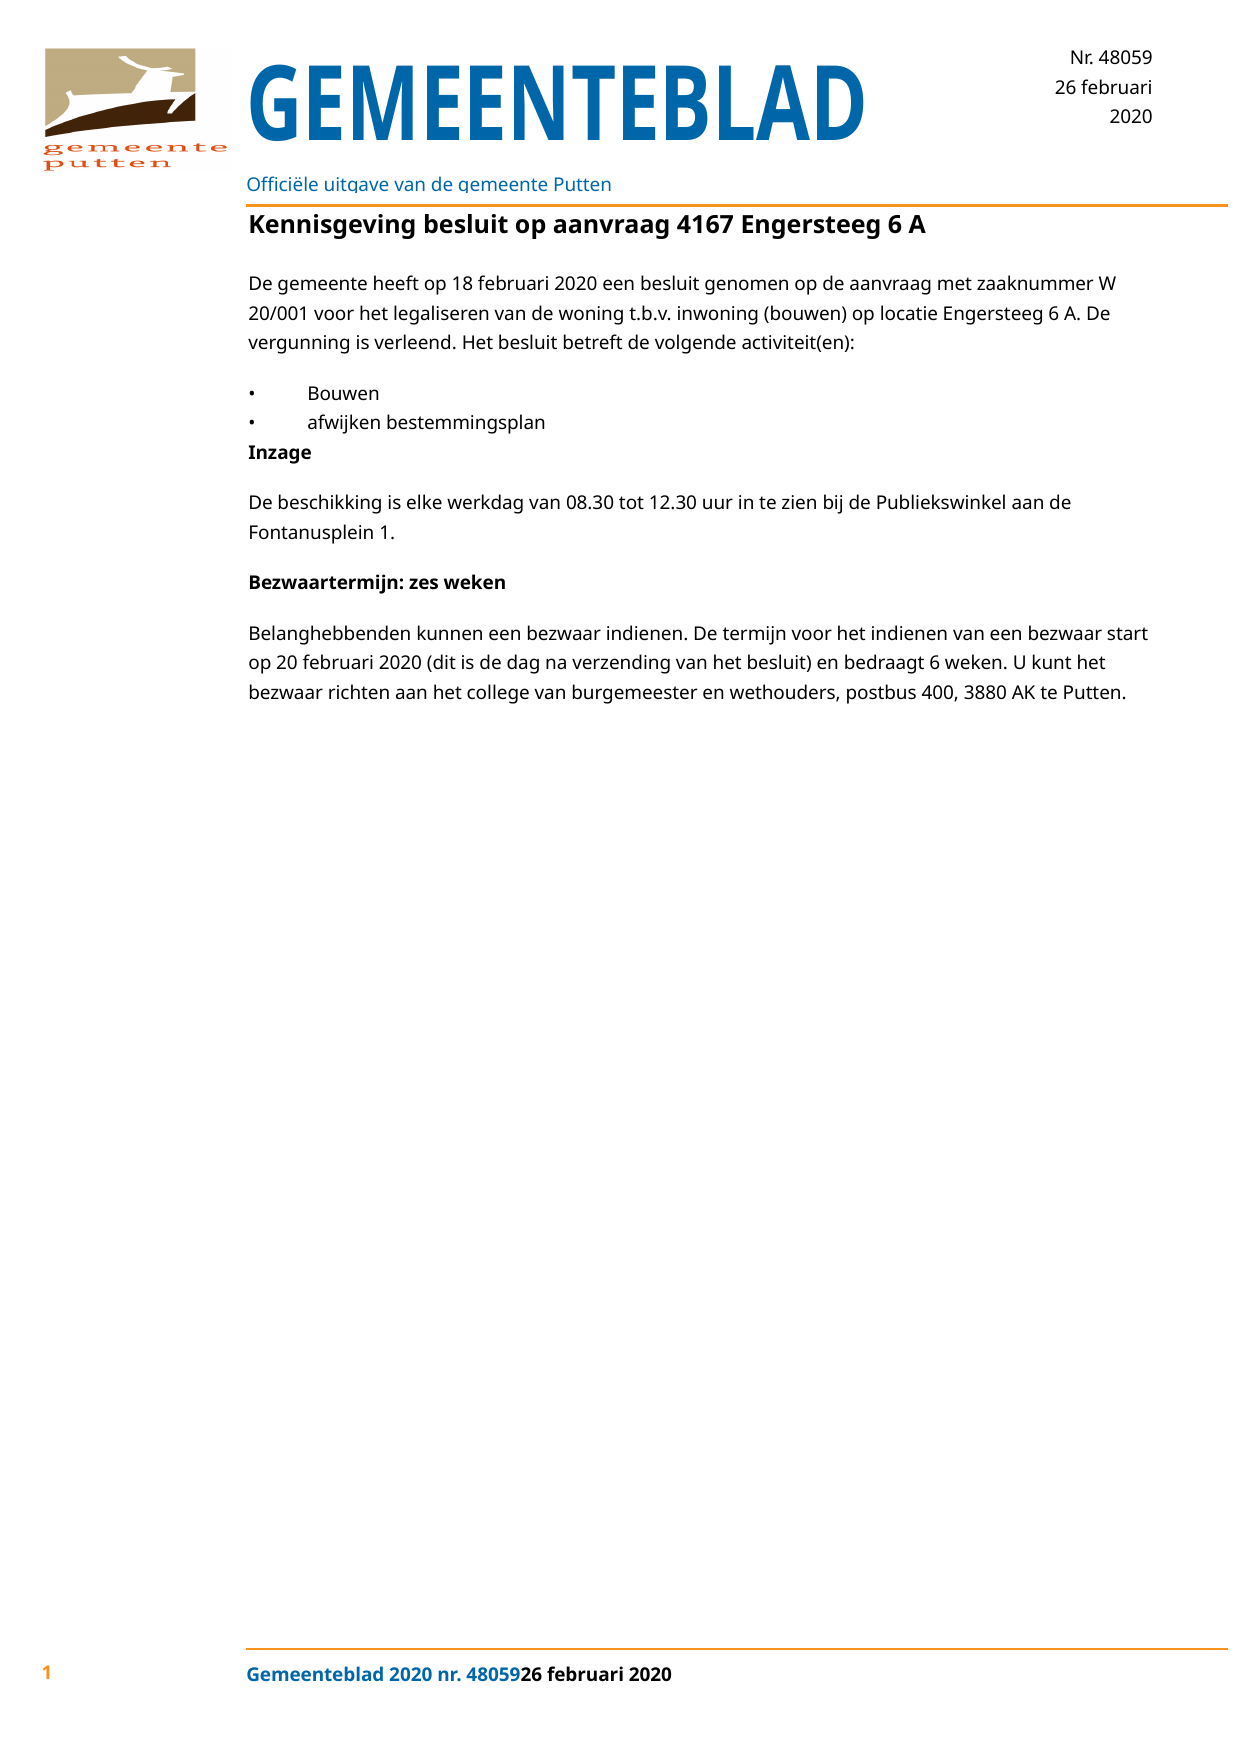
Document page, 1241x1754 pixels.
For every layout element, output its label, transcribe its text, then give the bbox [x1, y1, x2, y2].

text De beschikking is elke werkdag van 08.30 tot 12.30 uur in te zien bij de Publiekswinkel aan de Fontanusplein 1. [248, 489, 1152, 545]
text Bezwaartermijn: zes weken [248, 569, 1152, 595]
text Belanghebbenden kunnen een bezwaar indienen. De termijn voor het indienen van een bezwaar start op 20 februari 2020 (dit is de dag na verzending van het besluit) en bedraagt 6 weken. U kunt het bezwaar richten aan het college van burgemeester en wethouders, postbus 400, 3880 AK te Putten. [248, 620, 1152, 705]
text Kennisgeving besluit op aanvraag 4167 Engersteeg 6 A [248, 207, 1152, 241]
list Bouwen [248, 380, 1152, 406]
text Inzage [248, 439, 1152, 465]
text De gemeente heeft op 18 februari 2020 een besluit genomen op de aanvraag met zaaknummer W 20/001 voor het legaliseren van de woning t.b.v. inwoning (bouwen) op locatie Engersteeg 6 A. De vergunning is verleend. Het besluit betreft de volgende activiteit(en): [248, 270, 1152, 355]
picture [41, 47, 231, 172]
list afwijken bestemmingsplan [248, 409, 1152, 435]
